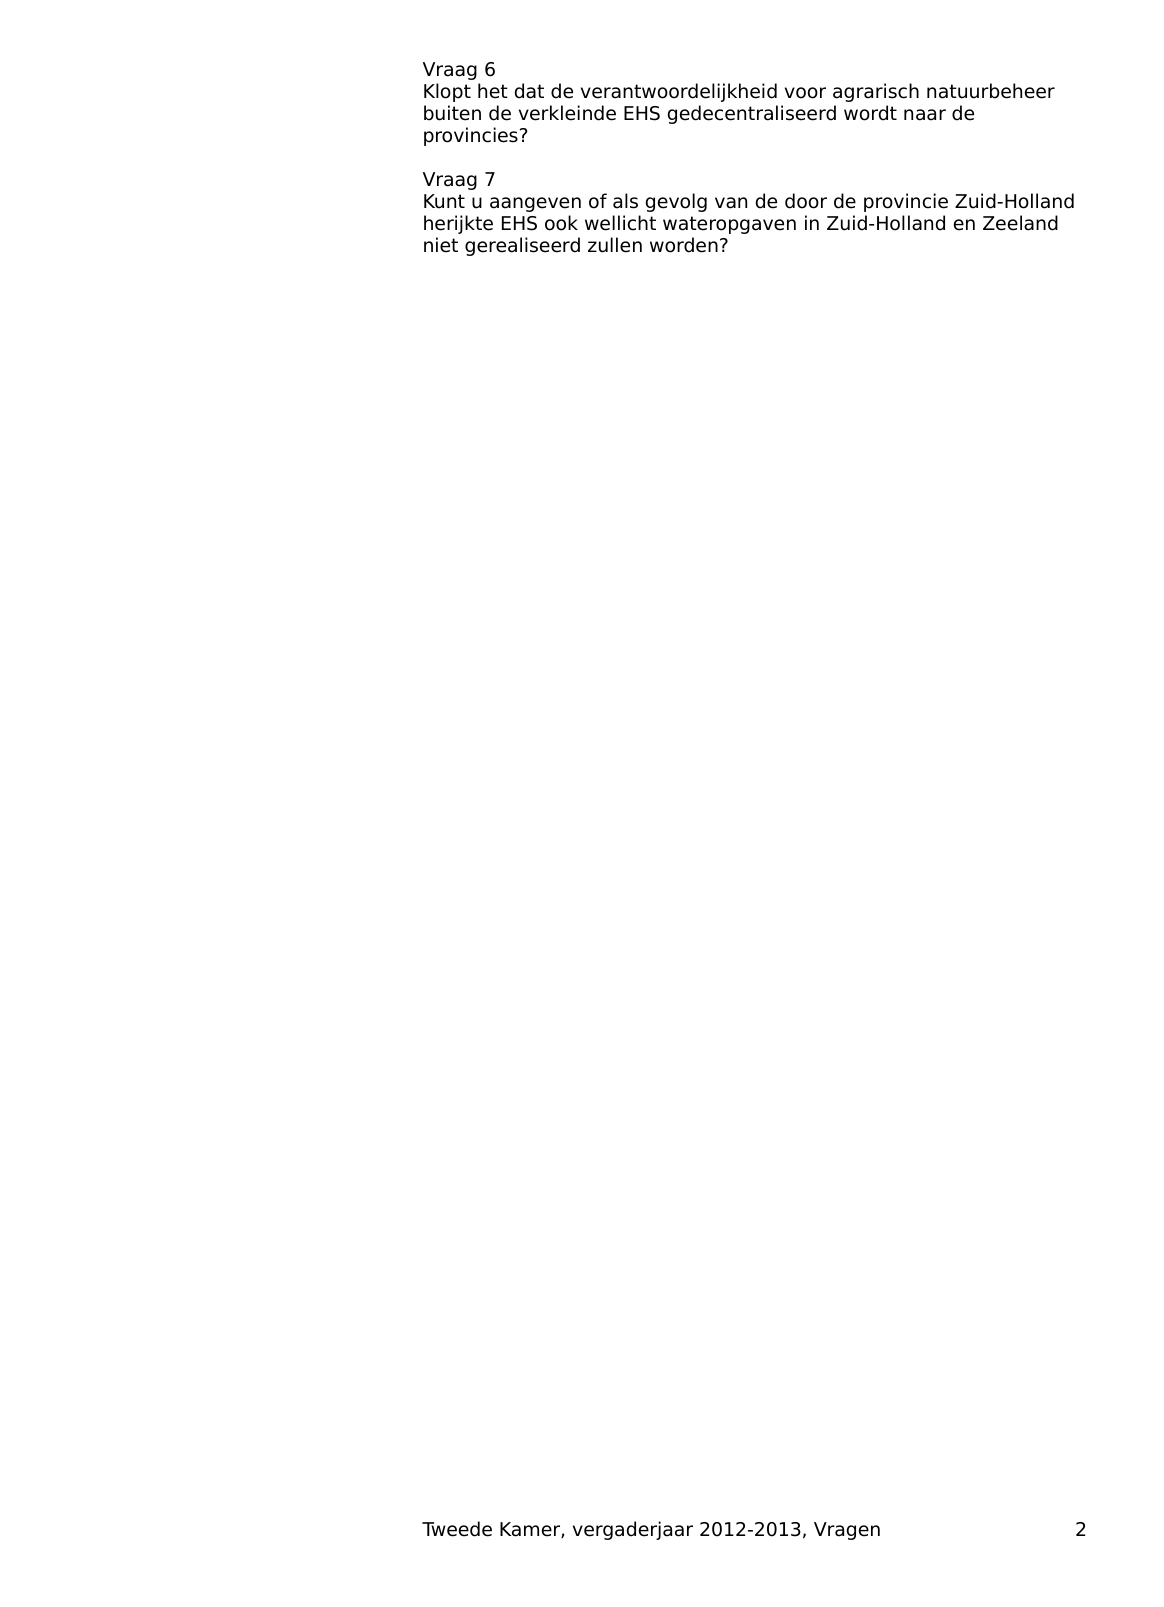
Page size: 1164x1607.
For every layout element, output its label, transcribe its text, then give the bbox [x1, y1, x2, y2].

text Kunt u aangeven of als gevolg van de door de provincie Zuid-Holland herijkte EHS ook wellicht wateropgaven in Zuid-Holland en Zeeland niet gerealiseerd zullen worden? [422, 191, 1087, 257]
text Vraag 6 [422, 59, 1087, 81]
text Vraag 7 [422, 169, 1087, 191]
text Klopt het dat de verantwoordelijkheid voor agrarisch natuurbeheer buiten de verkleinde EHS gedecentraliseerd wordt naar de provincies? [422, 81, 1087, 147]
